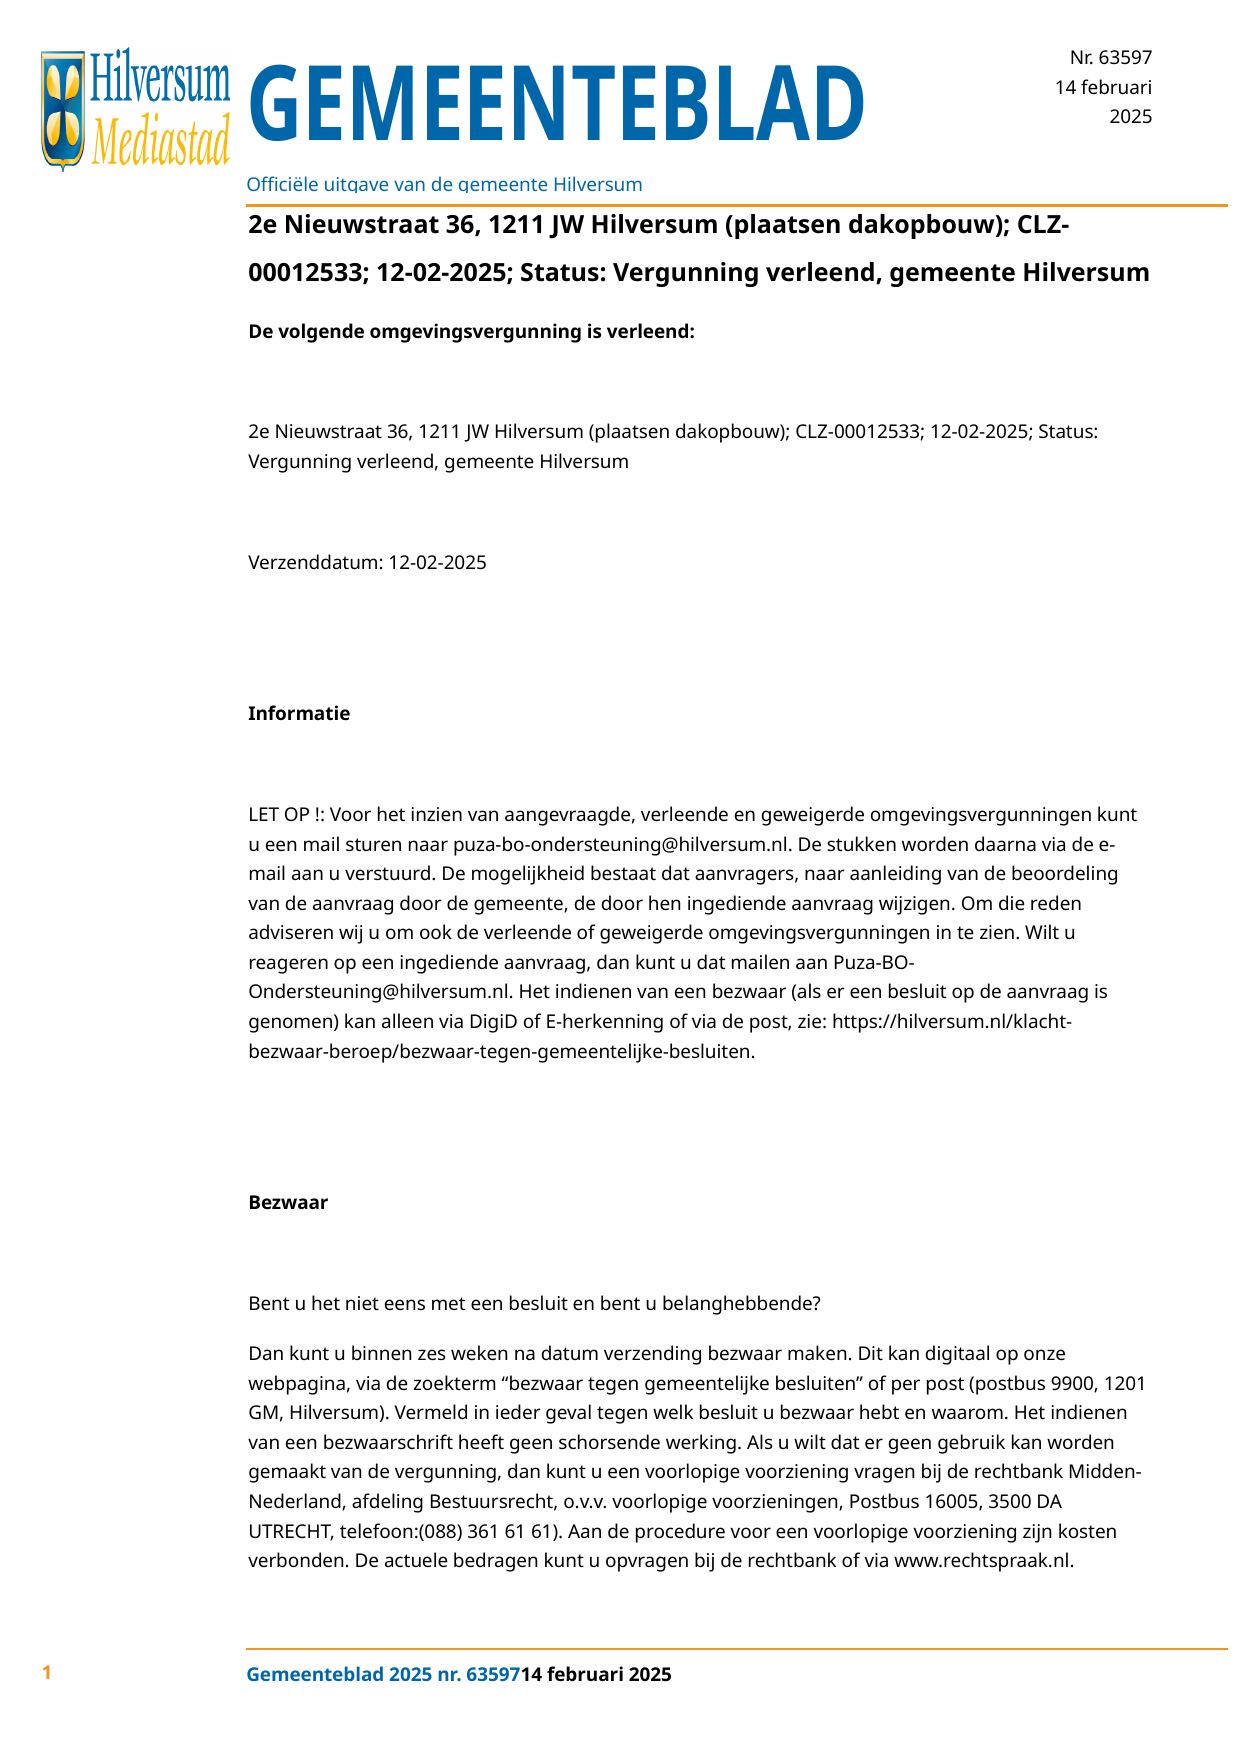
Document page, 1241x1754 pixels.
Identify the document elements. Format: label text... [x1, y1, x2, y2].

text 2e Nieuwstraat 36, 1211 JW Hilversum (plaatsen dakopbouw); CLZ-00012533; 12-02-2025; Status: Vergunning verleend, gemeente Hilversum [248, 207, 1152, 288]
text Dan kunt u binnen zes weken na datum verzending bezwaar maken. Dit kan digitaal op onze webpagina, via de zoekterm “bezwaar tegen gemeentelijke besluiten” of per post (postbus 9900, 1201 GM, Hilversum). Vermeld in ieder geval tegen welk besluit u bezwaar hebt en waarom. Het indienen van een bezwaarschrift heeft geen schorsende werking. Als u wilt dat er geen gebruik kan worden gemaakt van de vergunning, dan kunt u een voorlopige voorziening vragen bij de rechtbank Midden-Nederland, afdeling Bestuursrecht, o.v.v. voorlopige voorzieningen, Postbus 16005, 3500 DA UTRECHT, telefoon:(088) 361 61 61). Aan de procedure voor een voorlopige voorziening zijn kosten verbonden. De actuele bedragen kunt u opvragen bij de rechtbank of via www.rechtspraak.nl. [248, 1340, 1152, 1573]
text Bezwaar [248, 1189, 1152, 1215]
text Bent u het niet eens met een besluit en bent u belanghebbende? [248, 1290, 1152, 1316]
text Informatie [248, 700, 1152, 726]
text LET OP !: Voor het inzien van aangevraagde, verleende en geweigerde omgevingsvergunningen kunt u een mail sturen naar puza-bo-ondersteuning@hilversum.nl. De stukken worden daarna via de e-mail aan u verstuurd. De mogelijkheid bestaat dat aanvragers, naar aanleiding van de beoordeling van de aanvraag door de gemeente, de door hen ingediende aanvraag wijzigen. Om die reden adviseren wij u om ook de verleende of geweigerde omgevingsvergunningen in te zien. Wilt u reageren op een ingediende aanvraag, dan kunt u dat mailen aan Puza-BO-Ondersteuning@hilversum.nl. Het indienen van een bezwaar (als er een besluit op de aanvraag is genomen) kan alleen via DigiD of E-herkenning of via de post, zie: https://hilversum.nl/klacht-bezwaar-beroep/bezwaar-tegen-gemeentelijke-besluiten. [248, 801, 1152, 1064]
text De volgende omgevingsvergunning is verleend: [248, 318, 1152, 344]
picture [41, 47, 231, 172]
text 2e Nieuwstraat 36, 1211 JW Hilversum (plaatsen dakopbouw); CLZ-00012533; 12-02-2025; Status: Vergunning verleend, gemeente Hilversum [248, 419, 1152, 474]
text Verzenddatum: 12-02-2025 [248, 549, 1152, 575]
